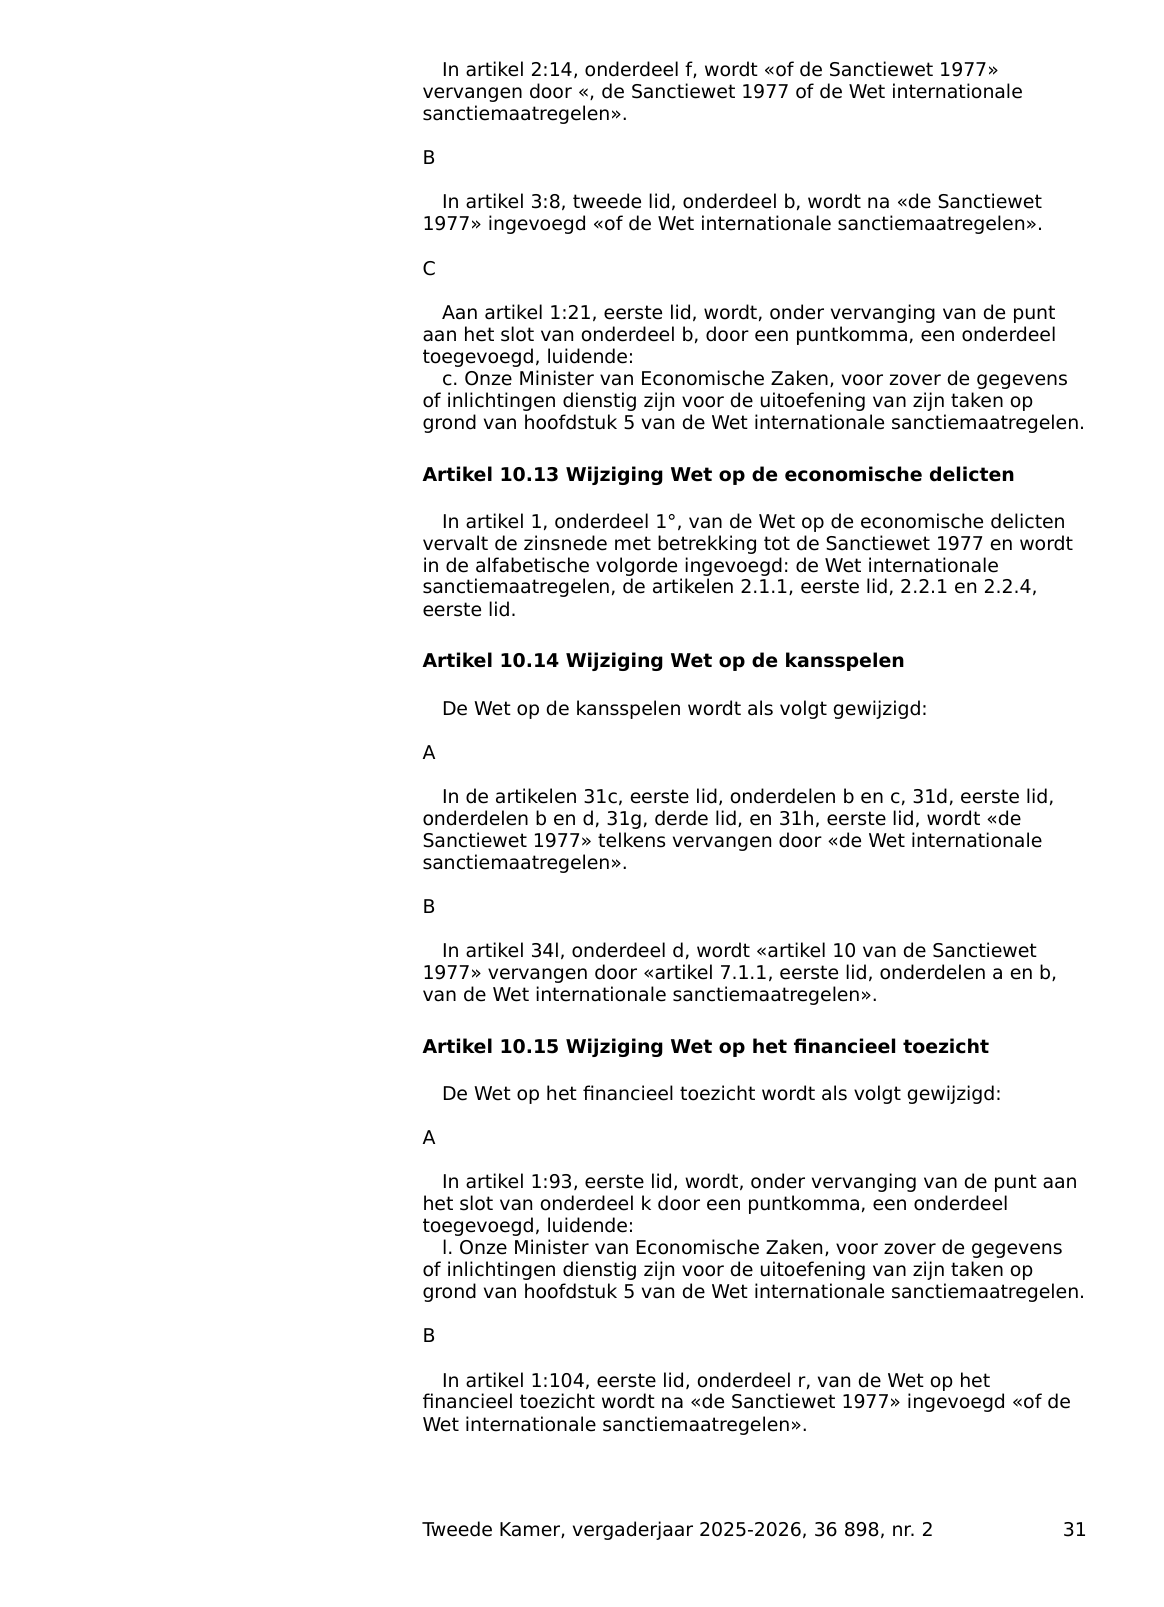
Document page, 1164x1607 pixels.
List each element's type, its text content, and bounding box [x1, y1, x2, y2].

text C [422, 257, 1087, 279]
text In artikel 3:8, tweede lid, onderdeel b, wordt na «de Sanctiewet 1977» ingevoegd «of de Wet internationale sanctiemaatregelen». [422, 191, 1087, 235]
text A [422, 742, 1087, 763]
text De Wet op het financieel toezicht wordt als volgt gewijzigd: [422, 1083, 1087, 1105]
text B [422, 1325, 1087, 1347]
subtitle Artikel 10.13 Wijziging Wet op de economische delicten [422, 463, 1087, 486]
subtitle Artikel 10.14 Wijziging Wet op de kansspelen [422, 650, 1087, 672]
subtitle Artikel 10.15 Wijziging Wet op het financieel toezicht [422, 1036, 1087, 1058]
text In artikel 34l, onderdeel d, wordt «artikel 10 van de Sanctiewet 1977» vervangen door «artikel 7.1.1, eerste lid, onderdelen a en b, van de Wet internationale sanctiemaatregelen». [422, 940, 1087, 1006]
text B [422, 147, 1087, 169]
text In de artikelen 31c, eerste lid, onderdelen b en c, 31d, eerste lid, onderdelen b en d, 31g, derde lid, en 31h, eerste lid, wordt «de Sanctiewet 1977» telkens vervangen door «de Wet internationale sanctiemaatregelen». [422, 786, 1087, 874]
text In artikel 1, onderdeel 1°, van de Wet op de economische delicten vervalt de zinsnede met betrekking tot de Sanctiewet 1977 en wordt in de alfabetische volgorde ingevoegd: de Wet internationale sanctiemaatregelen, de artikelen 2.1.1, eerste lid, 2.2.1 en 2.2.4, eerste lid. [422, 511, 1087, 620]
text De Wet op de kansspelen wordt als volgt gewijzigd: [422, 697, 1087, 719]
text B [422, 896, 1087, 918]
text In artikel 1:104, eerste lid, onderdeel r, van de Wet op het financieel toezicht wordt na «de Sanctiewet 1977» ingevoegd «of de Wet internationale sanctiemaatregelen». [422, 1369, 1087, 1435]
text c. Onze Minister van Economische Zaken, voor zover de gegevens of inlichtingen dienstig zijn voor de uitoefening van zijn taken op grond van hoofdstuk 5 van de Wet internationale sanctiemaatregelen. [422, 368, 1087, 433]
text Aan artikel 1:21, eerste lid, wordt, onder vervanging van de punt aan het slot van onderdeel b, door een puntkomma, een onderdeel toegevoegd, luidende: [422, 302, 1087, 368]
text In artikel 2:14, onderdeel f, wordt «of de Sanctiewet 1977» vervangen door «, de Sanctiewet 1977 of de Wet internationale sanctiemaatregelen». [422, 59, 1087, 125]
text In artikel 1:93, eerste lid, wordt, onder vervanging van de punt aan het slot van onderdeel k door een puntkomma, een onderdeel toegevoegd, luidende: [422, 1171, 1087, 1237]
text l. Onze Minister van Economische Zaken, voor zover de gegevens of inlichtingen dienstig zijn voor de uitoefening van zijn taken op grond van hoofdstuk 5 van de Wet internationale sanctiemaatregelen. [422, 1237, 1087, 1303]
text A [422, 1127, 1087, 1149]
